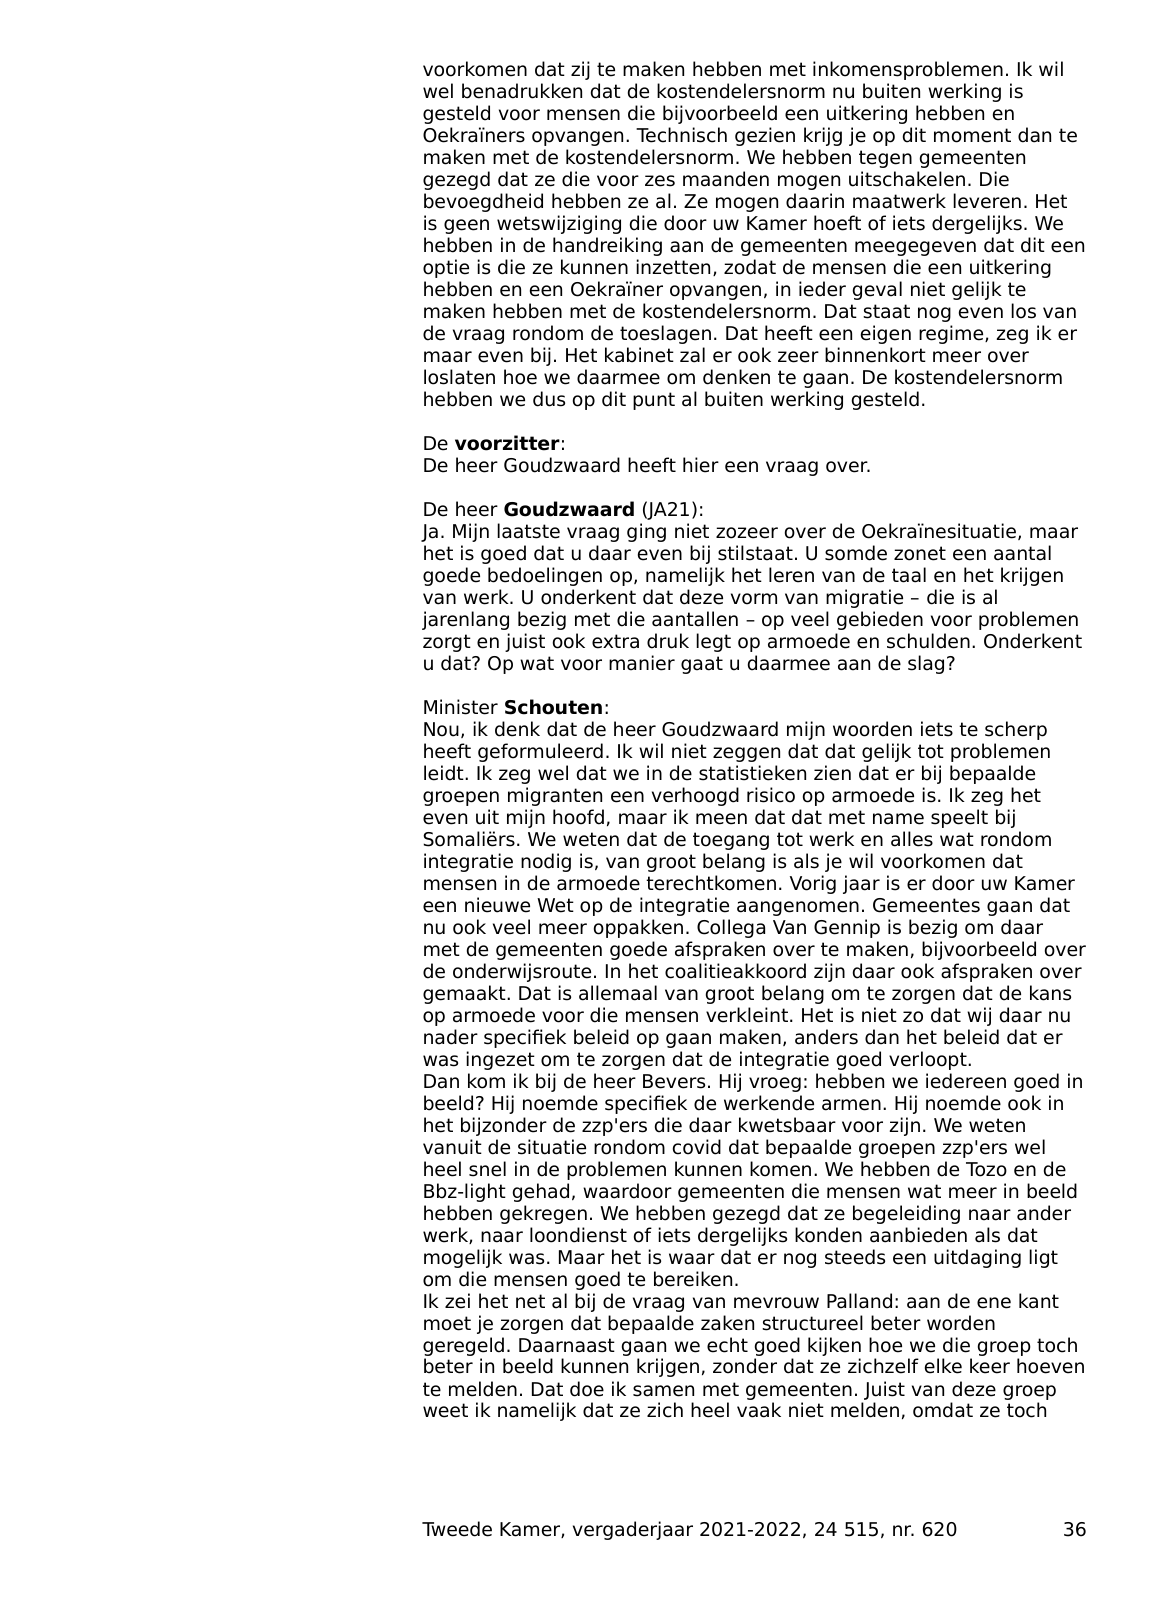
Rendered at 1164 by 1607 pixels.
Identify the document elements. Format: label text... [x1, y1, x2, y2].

text Nou, ik denk dat de heer Goudzwaard mijn woorden iets te scherp heeft geformuleerd. Ik wil niet zeggen dat dat gelijk tot problemen leidt. Ik zeg wel dat we in de statistieken zien dat er bij bepaalde groepen migranten een verhoogd risico op armoede is. Ik zeg het even uit mijn hoofd, maar ik meen dat dat met name speelt bij Somaliërs. We weten dat de toegang tot werk en alles wat rondom integratie nodig is, van groot belang is als je wil voorkomen dat mensen in de armoede terechtkomen. Vorig jaar is er door uw Kamer een nieuwe Wet op de integratie aangenomen. Gemeentes gaan dat nu ook veel meer oppakken. Collega Van Gennip is bezig om daar met de gemeenten goede afspraken over te maken, bijvoorbeeld over de onderwijsroute. In het coalitieakkoord zijn daar ook afspraken over gemaakt. Dat is allemaal van groot belang om te zorgen dat de kans op armoede voor die mensen verkleint. Het is niet zo dat wij daar nu nader specifiek beleid op gaan maken, anders dan het beleid dat er was ingezet om te zorgen dat de integratie goed verloopt. [422, 719, 1087, 1071]
text Dan kom ik bij de heer Bevers. Hij vroeg: hebben we iedereen goed in beeld? Hij noemde specifiek de werkende armen. Hij noemde ook in het bijzonder de zzp'ers die daar kwetsbaar voor zijn. We weten vanuit de situatie rondom covid dat bepaalde groepen zzp'ers wel heel snel in de problemen kunnen komen. We hebben de Tozo en de Bbz-light gehad, waardoor gemeenten die mensen wat meer in beeld hebben gekregen. We hebben gezegd dat ze begeleiding naar ander werk, naar loondienst of iets dergelijks konden aanbieden als dat mogelijk was. Maar het is waar dat er nog steeds een uitdaging ligt om die mensen goed te bereiken. [422, 1071, 1087, 1291]
text Ik zei het net al bij de vraag van mevrouw Palland: aan de ene kant moet je zorgen dat bepaalde zaken structureel beter worden geregeld. Daarnaast gaan we echt goed kijken hoe we die groep toch beter in beeld kunnen krijgen, zonder dat ze zichzelf elke keer hoeven te melden. Dat doe ik samen met gemeenten. Juist van deze groep weet ik namelijk dat ze zich heel vaak niet melden, omdat ze toch [422, 1291, 1087, 1422]
text De voorzitter: [422, 433, 1087, 455]
text Ja. Mijn laatste vraag ging niet zozeer over de Oekraïnesituatie, maar het is goed dat u daar even bij stilstaat. U somde zonet een aantal goede bedoelingen op, namelijk het leren van de taal en het krijgen van werk. U onderkent dat deze vorm van migratie – die is al jarenlang bezig met die aantallen – op veel gebieden voor problemen zorgt en juist ook extra druk legt op armoede en schulden. Onderkent u dat? Op wat voor manier gaat u daarmee aan de slag? [422, 521, 1087, 675]
text De heer Goudzwaard (JA21): [422, 499, 1087, 521]
text voorkomen dat zij te maken hebben met inkomensproblemen. Ik wil wel benadrukken dat de kostendelersnorm nu buiten werking is gesteld voor mensen die bijvoorbeeld een uitkering hebben en Oekraïners opvangen. Technisch gezien krijg je op dit moment dan te maken met de kostendelersnorm. We hebben tegen gemeenten gezegd dat ze die voor zes maanden mogen uitschakelen. Die bevoegdheid hebben ze al. Ze mogen daarin maatwerk leveren. Het is geen wetswijziging die door uw Kamer hoeft of iets dergelijks. We hebben in de handreiking aan de gemeenten meegegeven dat dit een optie is die ze kunnen inzetten, zodat de mensen die een uitkering hebben en een Oekraïner opvangen, in ieder geval niet gelijk te maken hebben met de kostendelersnorm. Dat staat nog even los van de vraag rondom de toeslagen. Dat heeft een eigen regime, zeg ik er maar even bij. Het kabinet zal er ook zeer binnenkort meer over loslaten hoe we daarmee om denken te gaan. De kostendelersnorm hebben we dus op dit punt al buiten werking gesteld. [422, 59, 1087, 411]
text Minister Schouten: [422, 697, 1087, 719]
text De heer Goudzwaard heeft hier een vraag over. [422, 455, 1087, 477]
